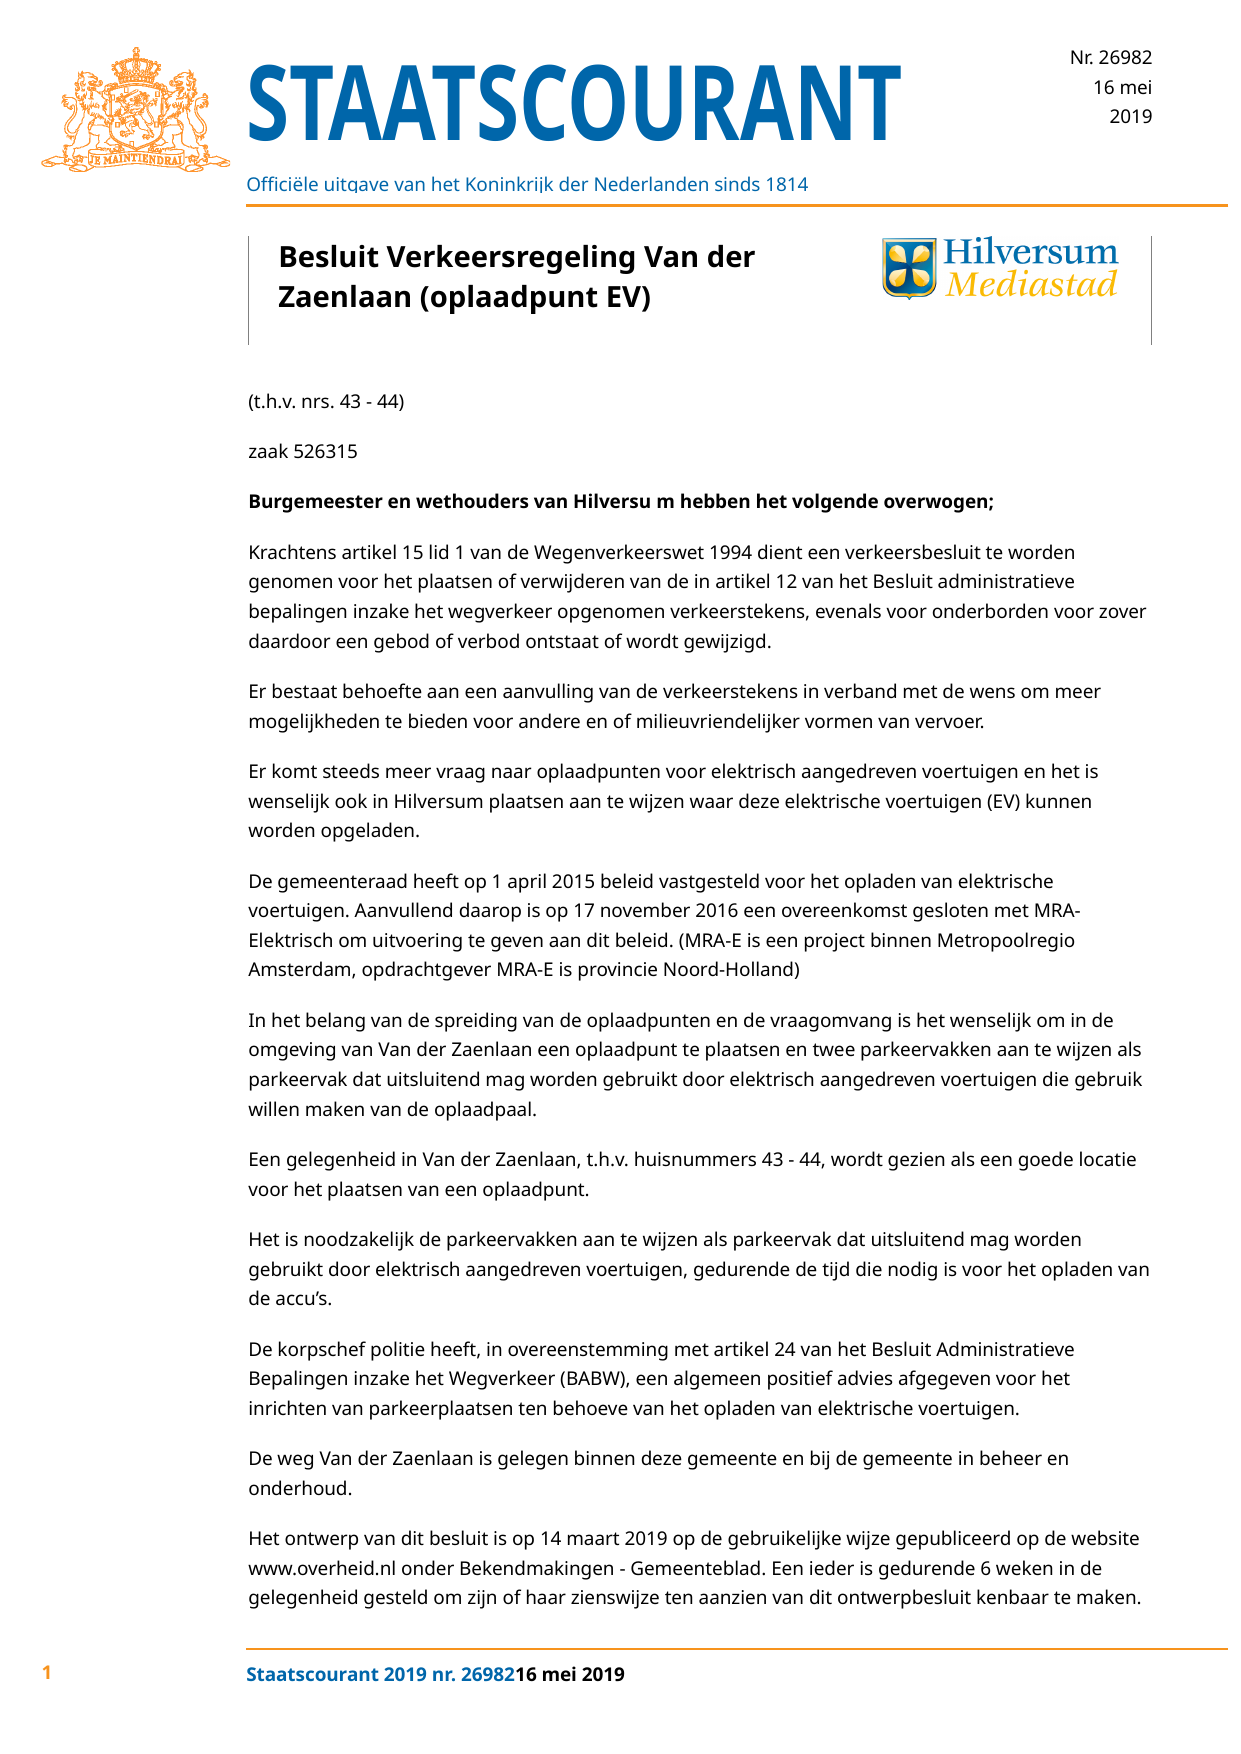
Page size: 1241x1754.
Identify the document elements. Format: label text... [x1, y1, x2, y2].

text De weg Van der Zaenlaan is gelegen binnen deze gemeente en bij de gemeente in beheer en onderhoud. [248, 1445, 1152, 1501]
picture [41, 47, 231, 172]
text Een gelegenheid in Van der Zaenlaan, t.h.v. huisnummers 43 - 44, wordt gezien als een goede locatie voor het plaatsen van een oplaadpunt. [248, 1146, 1152, 1202]
table_header [850, 300, 1151, 345]
text Krachtens artikel 15 lid 1 van de Wegenverkeerswet 1994 dient een verkeersbesluit te worden genomen voor het plaatsen of verwijderen van de in artikel 12 van het Besluit administratieve bepalingen inzake het wegverkeer opgenomen verkeerstekens, evenals voor onderborden voor zover daardoor een gebod of verbod ontstaat of wordt gewijzigd. [248, 539, 1152, 654]
text zaak 526315 [248, 438, 1152, 464]
table_header [1119, 236, 1151, 299]
text De gemeenteraad heeft op 1 april 2015 beleid vastgesteld voor het opladen van elektrische voertuigen. Aanvullend daarop is op 17 november 2016 een overeenkomst gesloten met MRA-Elektrisch om uitvoering te geven aan dit beleid. (MRA-E is een project binnen Metropoolregio Amsterdam, opdrachtgever MRA-E is provincie Noord-Holland) [248, 868, 1152, 982]
text (t.h.v. nrs. 43 - 44) [248, 388, 1152, 414]
table_header [850, 236, 882, 299]
text De korpschef politie heeft, in overeenstemming met artikel 24 van het Besluit Administratieve Bepalingen inzake het Wegverkeer (BABW), een algemeen positief advies afgegeven voor het inrichten van parkeerplaatsen ten behoeve van het opladen van elektrische voertuigen. [248, 1336, 1152, 1421]
text In het belang van de spreiding van de oplaadpunten en de vraagomvang is het wenselijk om in de omgeving van Van der Zaenlaan een oplaadpunt te plaatsen en twee parkeervakken aan te wijzen als parkeervak dat uitsluitend mag worden gebruikt door elektrisch aangedreven voertuigen die gebruik willen maken van de oplaadpaal. [248, 1007, 1152, 1122]
picture [882, 236, 1119, 300]
text Burgemeester en wethouders van Hilversu m hebben het volgende overwogen; [248, 489, 1152, 514]
text Er bestaat behoefte aan een aanvulling van de verkeerstekens in verband met de wens om meer mogelijkheden te bieden voor andere en of milieuvriendelijker vormen van vervoer. [248, 678, 1152, 734]
text Er komt steeds meer vraag naar oplaadpunten voor elektrisch aangedreven voertuigen en het is wenselijk ook in Hilversum plaatsen aan te wijzen waar deze elektrische voertuigen (EV) kunnen worden opgeladen. [248, 758, 1152, 843]
table_header Besluit Verkeersregeling Van der Zaenlaan (oplaadpunt EV) [249, 236, 850, 345]
text Het is noodzakelijk de parkeervakken aan te wijzen als parkeervak dat uitsluitend mag worden gebruikt door elektrisch aangedreven voertuigen, gedurende de tijd die nodig is voor het opladen van de accu’s. [248, 1226, 1152, 1311]
text Het ontwerp van dit besluit is op 14 maart 2019 op de gebruikelijke wijze gepubliceerd op de website www.overheid.nl onder Bekendmakingen - Gemeenteblad. Een ieder is gedurende 6 weken in de gelegenheid gesteld om zijn of haar zienswijze ten aanzien van dit ontwerpbesluit kenbaar te maken. [248, 1525, 1152, 1610]
